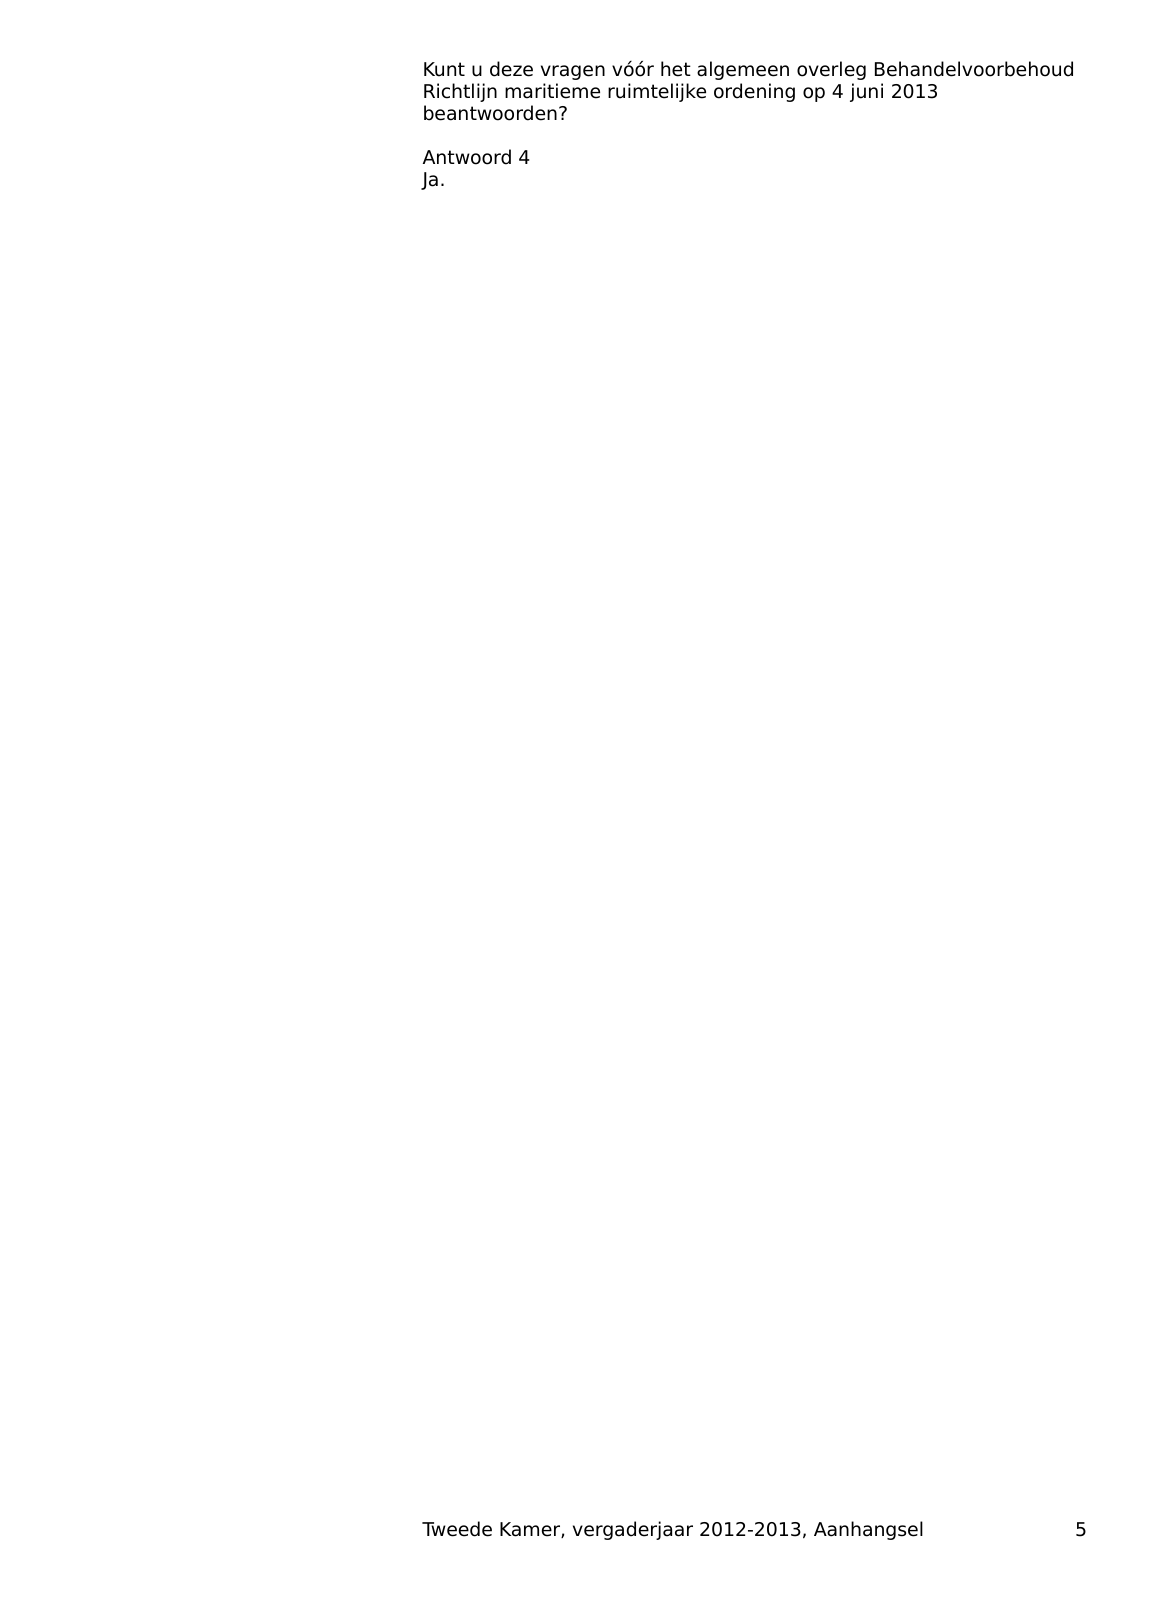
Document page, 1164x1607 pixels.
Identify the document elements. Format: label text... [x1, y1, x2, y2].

text Kunt u deze vragen vóór het algemeen overleg Behandelvoorbehoud Richtlijn maritieme ruimtelijke ordening op 4 juni 2013 beantwoorden? [422, 59, 1087, 125]
text Antwoord 4 [422, 147, 1087, 169]
text Ja. [422, 169, 1087, 191]
